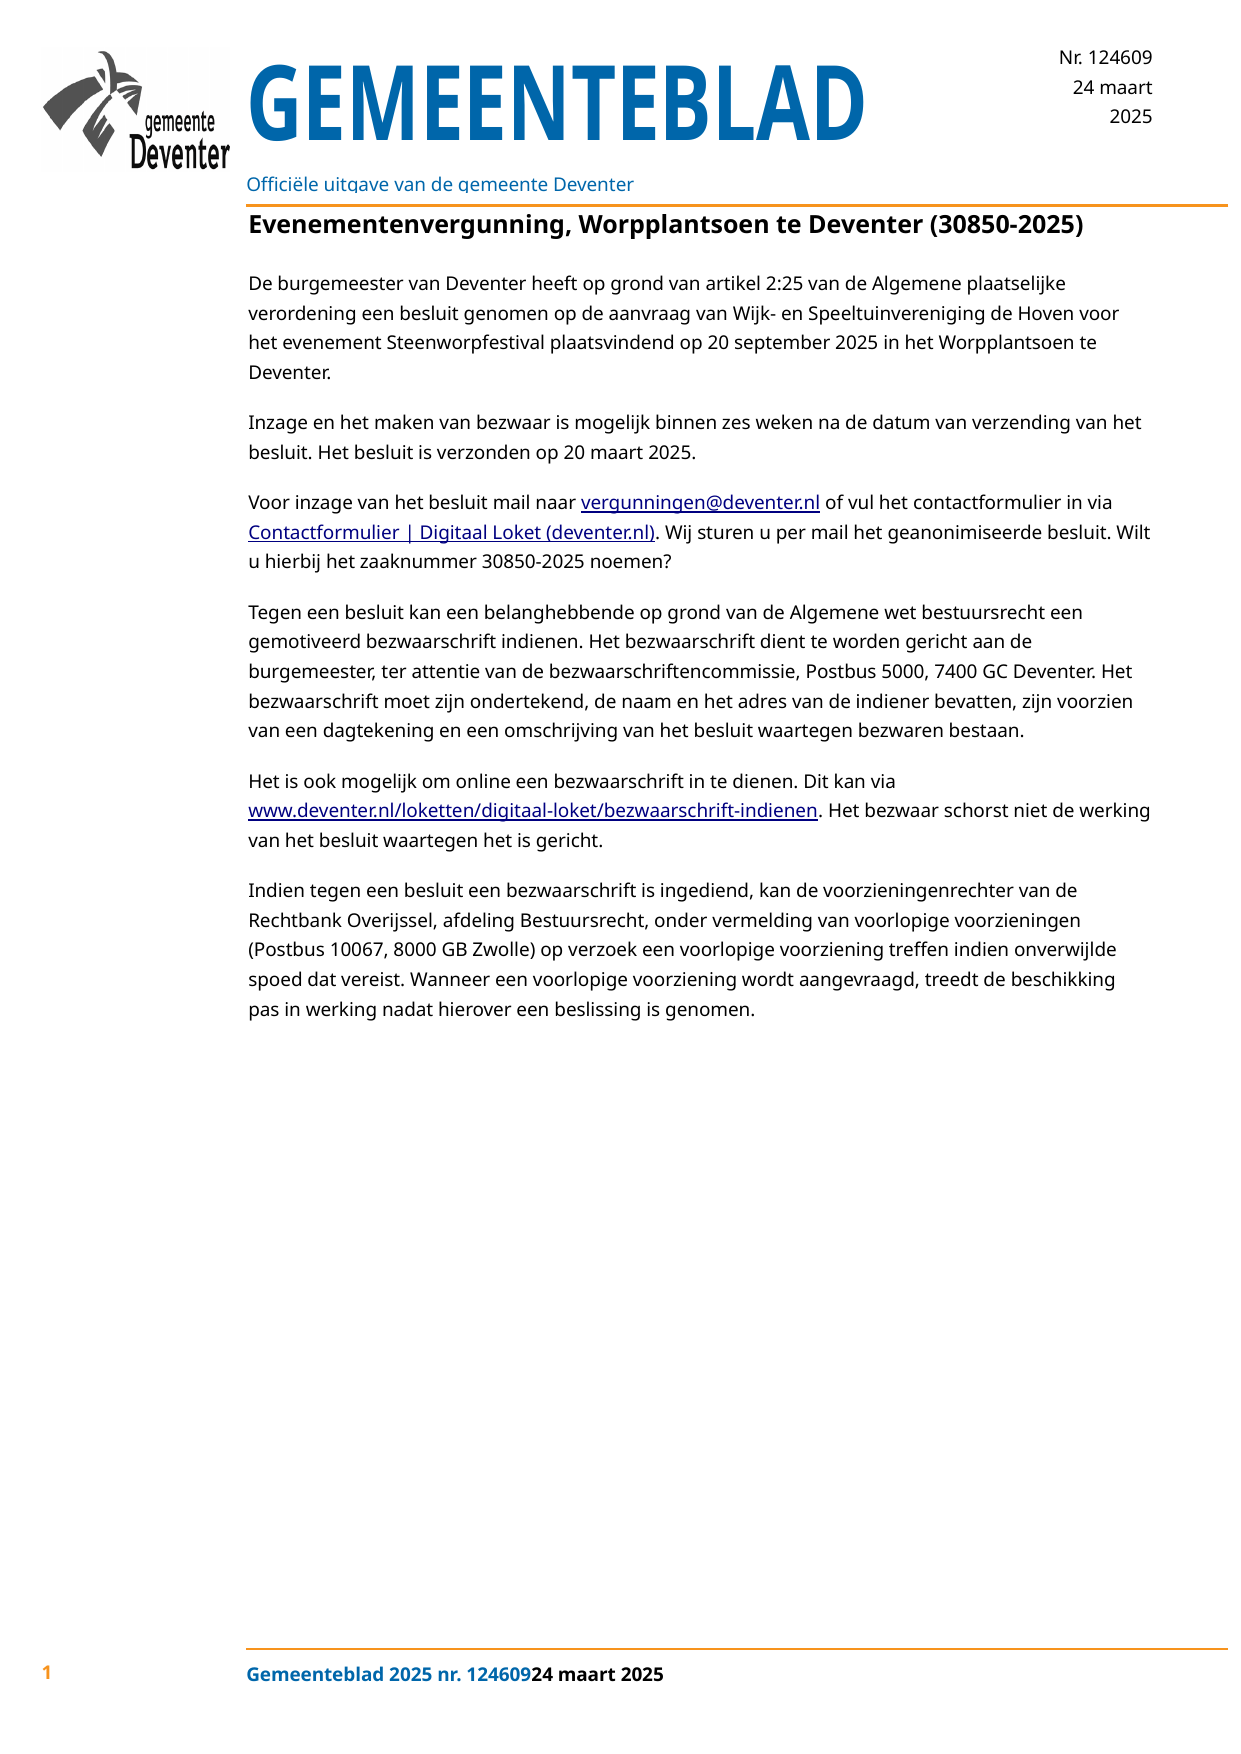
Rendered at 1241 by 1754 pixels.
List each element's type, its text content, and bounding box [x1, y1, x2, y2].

text Het is ook mogelijk om online een bezwaarschrift in te dienen. Dit kan via www.deventer.nl/loketten/digitaal-loket/bezwaarschrift-indienen. Het bezwaar schorst niet de werking van het besluit waartegen het is gericht. [248, 768, 1152, 853]
text Voor inzage van het besluit mail naar vergunningen@deventer.nl of vul het contactformulier in via Contactformulier | Digitaal Loket (deventer.nl). Wij sturen u per mail het geanonimiseerde besluit. Wilt u hierbij het zaaknummer 30850-2025 noemen? [248, 489, 1152, 574]
text Evenementenvergunning, Worpplantsoen te Deventer (30850-2025) [248, 207, 1152, 241]
text Indien tegen een besluit een bezwaarschrift is ingediend, kan de voorzieningenrechter van de Rechtbank Overijssel, afdeling Bestuursrecht, onder vermelding van voorlopige voorzieningen (Postbus 10067, 8000 GB Zwolle) op verzoek een voorlopige voorziening treffen indien onverwijlde spoed dat vereist. Wanneer een voorlopige voorziening wordt aangevraagd, treedt de beschikking pas in werking nadat hierover een beslissing is genomen. [248, 877, 1152, 1021]
text Tegen een besluit kan een belanghebbende op grond van de Algemene wet bestuursrecht een gemotiveerd bezwaarschrift indienen. Het bezwaarschrift dient te worden gericht aan de burgemeester, ter attentie van de bezwaarschriftencommissie, Postbus 5000, 7400 GC Deventer. Het bezwaarschrift moet zijn ondertekend, de naam en het adres van de indiener bevatten, zijn voorzien van een dagtekening en een omschrijving van het besluit waartegen bezwaren bestaan. [248, 599, 1152, 743]
text Inzage en het maken van bezwaar is mogelijk binnen zes weken na de datum van verzending van het besluit. Het besluit is verzonden op 20 maart 2025. [248, 409, 1152, 465]
text De burgemeester van Deventer heeft op grond van artikel 2:25 van de Algemene plaatselijke verordening een besluit genomen op de aanvraag van Wijk- en Speeltuinvereniging de Hoven voor het evenement Steenworpfestival plaatsvindend op 20 september 2025 in het Worpplantsoen te Deventer. [248, 270, 1152, 385]
picture [41, 47, 231, 172]
